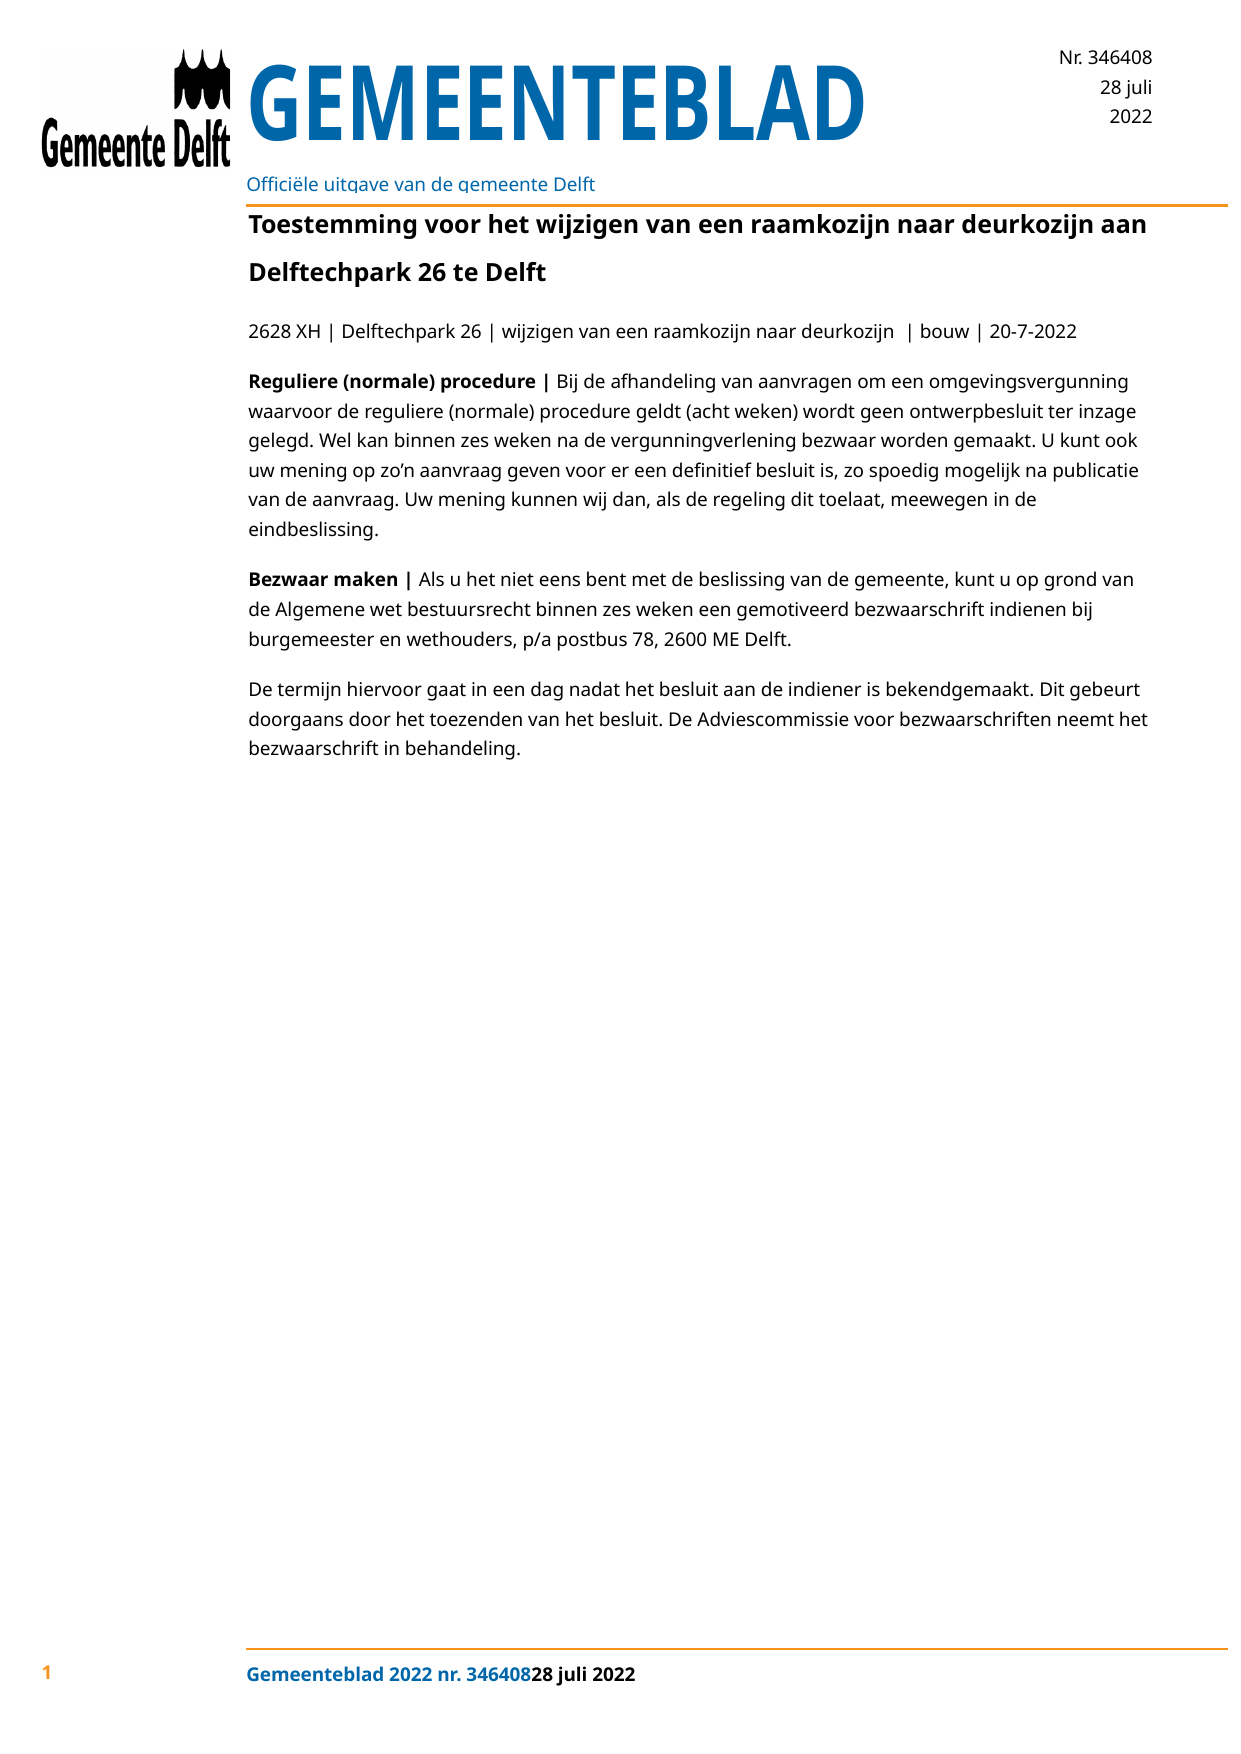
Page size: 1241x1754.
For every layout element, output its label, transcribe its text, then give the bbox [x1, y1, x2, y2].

text De termijn hiervoor gaat in een dag nadat het besluit aan de indiener is bekendgemaakt. Dit gebeurt doorgaans door het toezenden van het besluit. De Adviescommissie voor bezwaarschriften neemt het bezwaarschrift in behandeling. [248, 676, 1152, 761]
text Bezwaar maken | Als u het niet eens bent met de beslissing van de gemeente, kunt u op grond van de Algemene wet bestuursrecht binnen zes weken een gemotiveerd bezwaarschrift indienen bij burgemeester en wethouders, p/a postbus 78, 2600 ME Delft. [248, 567, 1152, 652]
picture [41, 47, 231, 172]
text 2628 XH | Delftechpark 26 | wijzigen van een raamkozijn naar deurkozijn | bouw | 20-7-2022 [248, 318, 1152, 344]
text Toestemming voor het wijzigen van een raamkozijn naar deurkozijn aan Delftechpark 26 te Delft [248, 207, 1152, 288]
text Reguliere (normale) procedure | Bij de afhandeling van aanvragen om een omgevingsvergunning waarvoor de reguliere (normale) procedure geldt (acht weken) wordt geen ontwerpbesluit ter inzage gelegd. Wel kan binnen zes weken na de vergunningverlening bezwaar worden gemaakt. U kunt ook uw mening op zo’n aanvraag geven voor er een definitief besluit is, zo spoedig mogelijk na publicatie van de aanvraag. Uw mening kunnen wij dan, als de regeling dit toelaat, meewegen in de eindbeslissing. [248, 368, 1152, 542]
